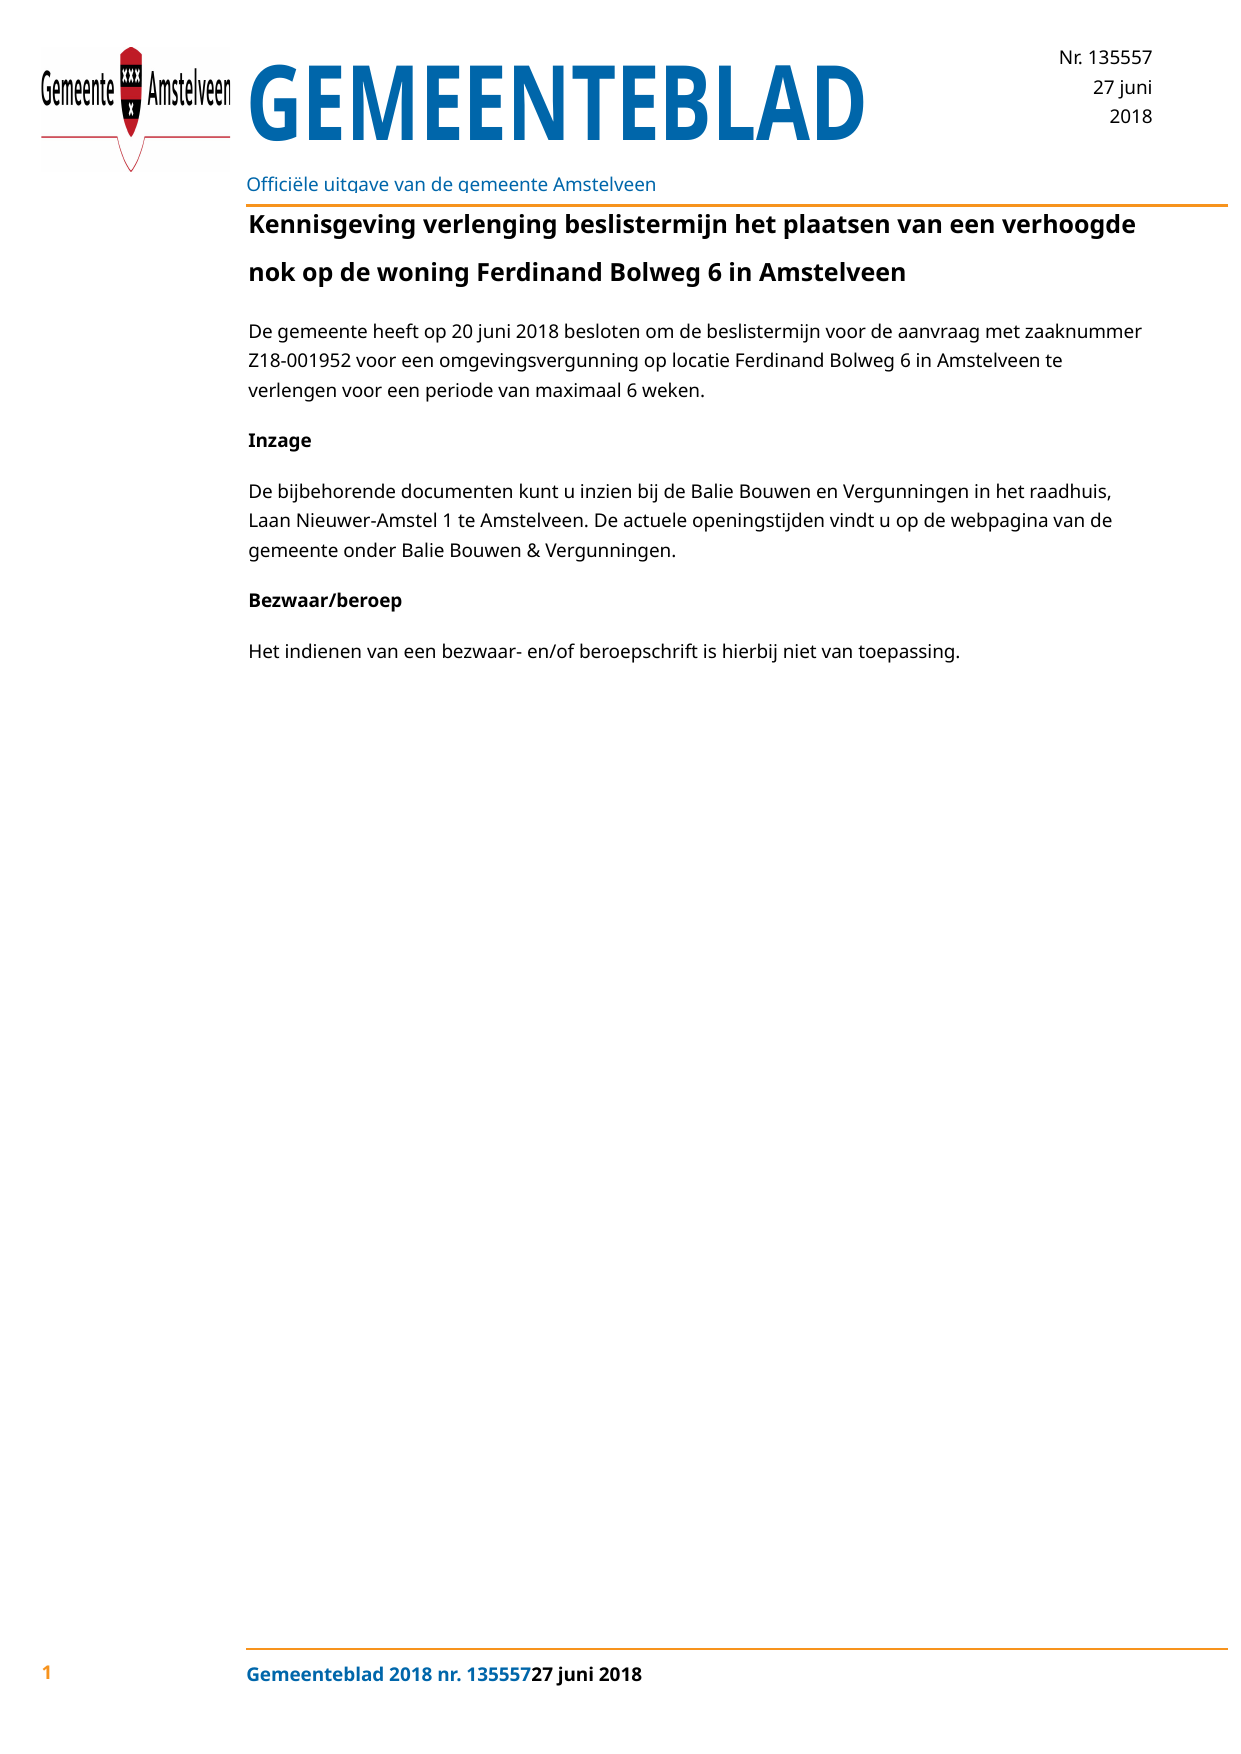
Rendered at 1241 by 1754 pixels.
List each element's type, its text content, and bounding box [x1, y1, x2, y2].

text De bijbehorende documenten kunt u inzien bij de Balie Bouwen en Vergunningen in het raadhuis, Laan Nieuwer-Amstel 1 te Amstelveen. De actuele openingstijden vindt u op de webpagina van de gemeente onder Balie Bouwen & Vergunningen. [248, 478, 1152, 563]
picture [41, 47, 231, 172]
text Kennisgeving verlenging beslistermijn het plaatsen van een verhoogde nok op de woning Ferdinand Bolweg 6 in Amstelveen [248, 207, 1152, 288]
text Het indienen van een bezwaar- en/of beroepschrift is hierbij niet van toepassing. [248, 638, 1152, 664]
text Bezwaar/beroep [248, 587, 1152, 613]
text Inzage [248, 427, 1152, 453]
text De gemeente heeft op 20 juni 2018 besloten om de beslistermijn voor de aanvraag met zaaknummer Z18-001952 voor een omgevingsvergunning op locatie Ferdinand Bolweg 6 in Amstelveen te verlengen voor een periode van maximaal 6 weken. [248, 318, 1152, 403]
